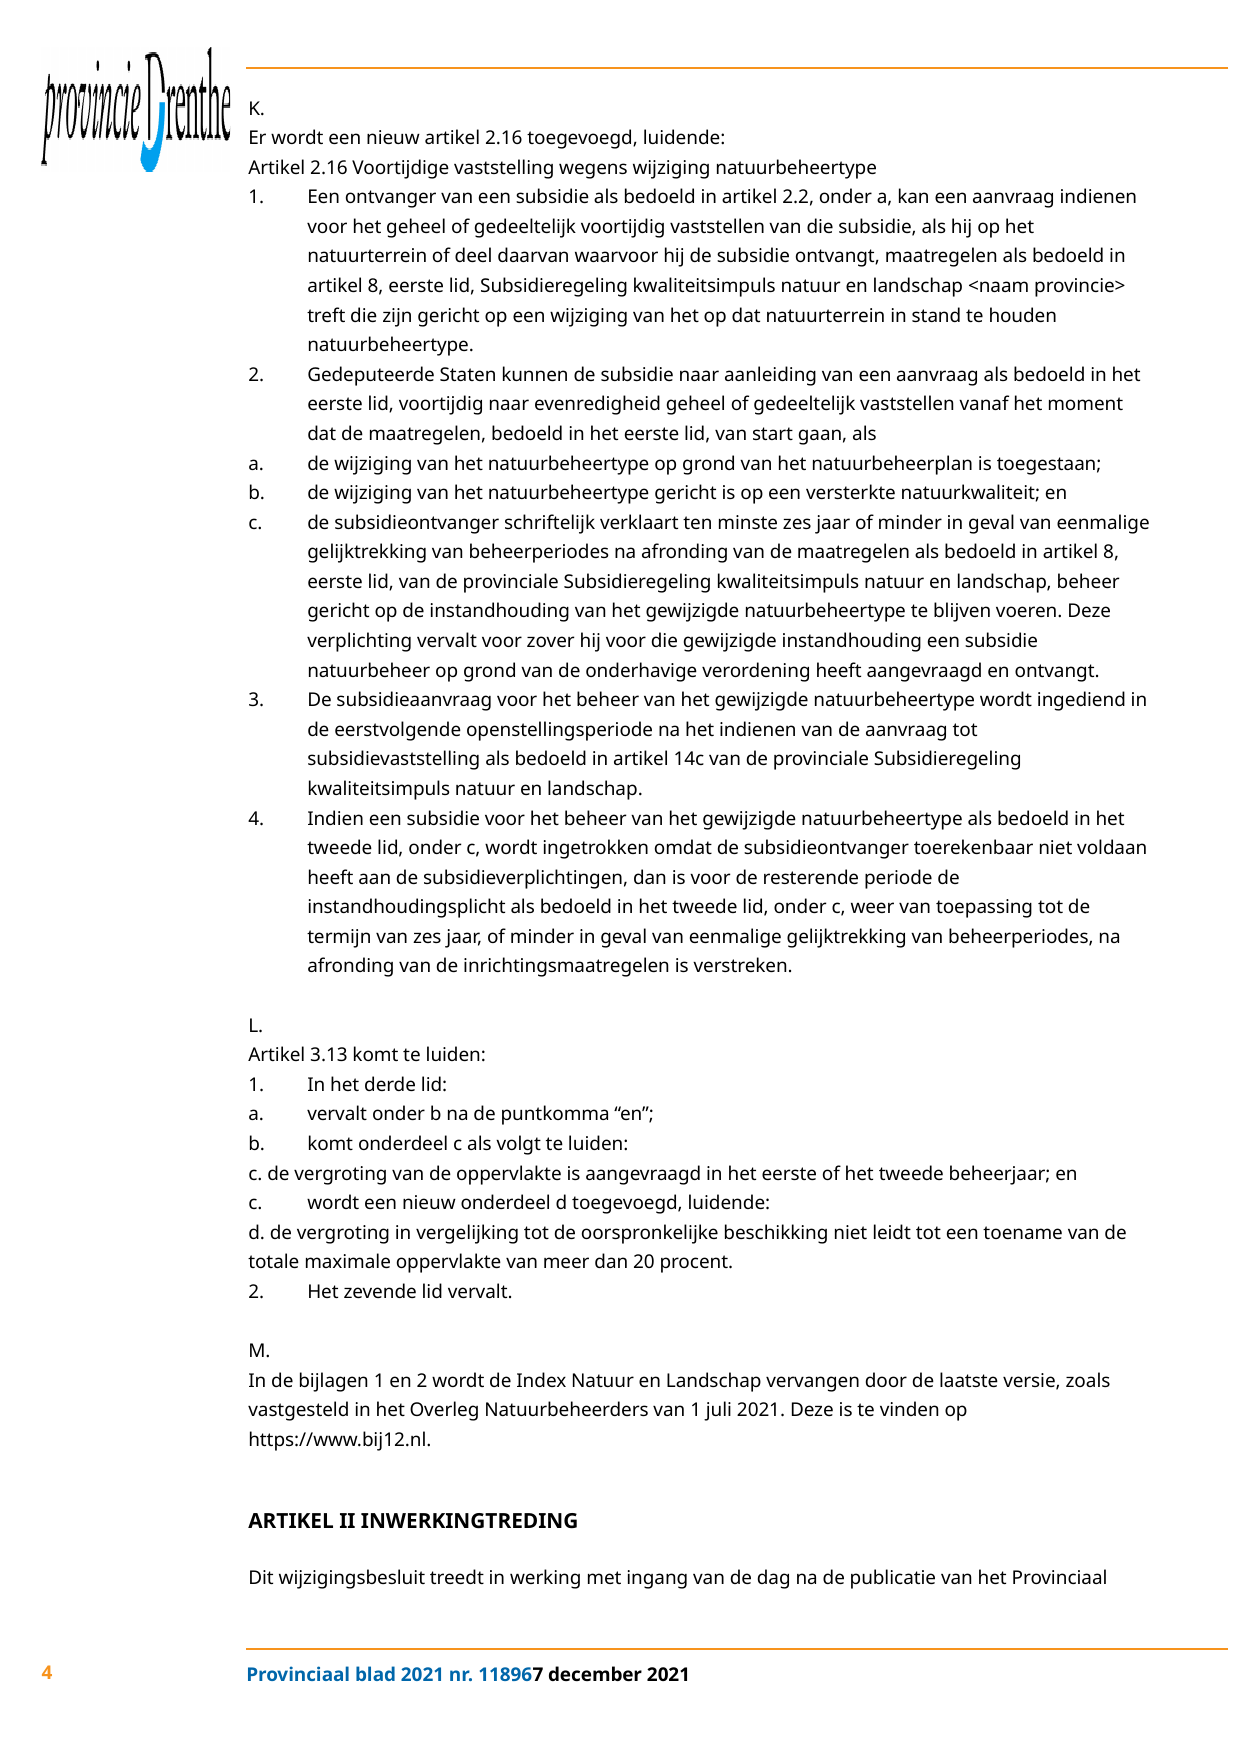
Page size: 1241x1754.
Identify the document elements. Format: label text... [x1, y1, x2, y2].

list Indien een subsidie voor het beheer van het gewijzigde natuurbeheertype als bedoeld in het tweede lid, onder c, wordt ingetrokken omdat de subsidieontvanger toerekenbaar niet voldaan heeft aan de subsidieverplichtingen, dan is voor de resterende periode de instandhoudingsplicht als bedoeld in het tweede lid, onder c, weer van toepassing tot de termijn van zes jaar, of minder in geval van eenmalige gelijktrekking van beheerperiodes, na afronding van de inrichtingsmaatregelen is verstreken. [248, 805, 1152, 978]
text In de bijlagen 1 en 2 wordt de Index Natuur en Landschap vervangen door de laatste versie, zoals vastgesteld in het Overleg Natuurbeheerders van 1 juli 2021. Deze is te vinden op https://www.bij12.nl. [248, 1367, 1152, 1452]
list vervalt onder b na de puntkomma “en”; [248, 1101, 1152, 1126]
text K. [248, 95, 1152, 121]
list Het zevende lid vervalt. [248, 1278, 1152, 1304]
text Dit wijzigingsbesluit treedt in werking met ingang van de dag na de publicatie van het Provinciaal [248, 1564, 1152, 1590]
text c. de vergroting van de oppervlakte is aangevraagd in het eerste of het tweede beheerjaar; en [248, 1160, 1152, 1186]
list de subsidieontvanger schriftelijk verklaart ten minste zes jaar of minder in geval van eenmalige gelijktrekking van beheerperiodes na afronding van de maatregelen als bedoeld in artikel 8, eerste lid, van de provinciale Subsidieregeling kwaliteitsimpuls natuur en landschap, beheer gericht op de instandhouding van het gewijzigde natuurbeheertype te blijven voeren. Deze verplichting vervalt voor zover hij voor die gewijzigde instandhouding een subsidie natuurbeheer op grond van de onderhavige verordening heeft aangevraagd en ontvangt. [248, 509, 1152, 683]
list Een ontvanger van een subsidie als bedoeld in artikel 2.2, onder a, kan een aanvraag indienen voor het geheel of gedeeltelijk voortijdig vaststellen van die subsidie, als hij op het natuurterrein of deel daarvan waarvoor hij de subsidie ontvangt, maatregelen als bedoeld in artikel 8, eerste lid, Subsidieregeling kwaliteitsimpuls natuur en landschap <naam provincie> treft die zijn gericht op een wijziging van het op dat natuurterrein in stand te houden natuurbeheertype. [248, 183, 1152, 357]
list In het derde lid: [248, 1071, 1152, 1097]
text M. [248, 1337, 1152, 1363]
list De subsidieaanvraag voor het beheer van het gewijzigde natuurbeheertype wordt ingediend in de eerstvolgende openstellingsperiode na het indienen van de aanvraag tot subsidievaststelling als bedoeld in artikel 14c van de provinciale Subsidieregeling kwaliteitsimpuls natuur en landschap. [248, 686, 1152, 801]
list de wijziging van het natuurbeheertype gericht is op een versterkte natuurkwaliteit; en [248, 479, 1152, 505]
text Artikel 2.16 Voortijdige vaststelling wegens wijziging natuurbeheertype [248, 154, 1152, 180]
list komt onderdeel c als volgt te luiden: [248, 1130, 1152, 1156]
text ARTIKEL II INWERKINGTREDING [248, 1506, 1152, 1534]
list wordt een nieuw onderdeel d toegevoegd, luidende: [248, 1189, 1152, 1215]
text L. [248, 1012, 1152, 1038]
text Er wordt een nieuw artikel 2.16 toegevoegd, luidende: [248, 124, 1152, 150]
list Gedeputeerde Staten kunnen de subsidie naar aanleiding van een aanvraag als bedoeld in het eerste lid, voortijdig naar evenredigheid geheel of gedeeltelijk vaststellen vanaf het moment dat de maatregelen, bedoeld in het eerste lid, van start gaan, als [248, 361, 1152, 446]
picture [41, 47, 231, 172]
text Artikel 3.13 komt te luiden: [248, 1041, 1152, 1067]
text d. de vergroting in vergelijking tot de oorspronkelijke beschikking niet leidt tot een toename van de totale maximale oppervlakte van meer dan 20 procent. [248, 1219, 1152, 1274]
list de wijziging van het natuurbeheertype op grond van het natuurbeheerplan is toegestaan; [248, 450, 1152, 476]
